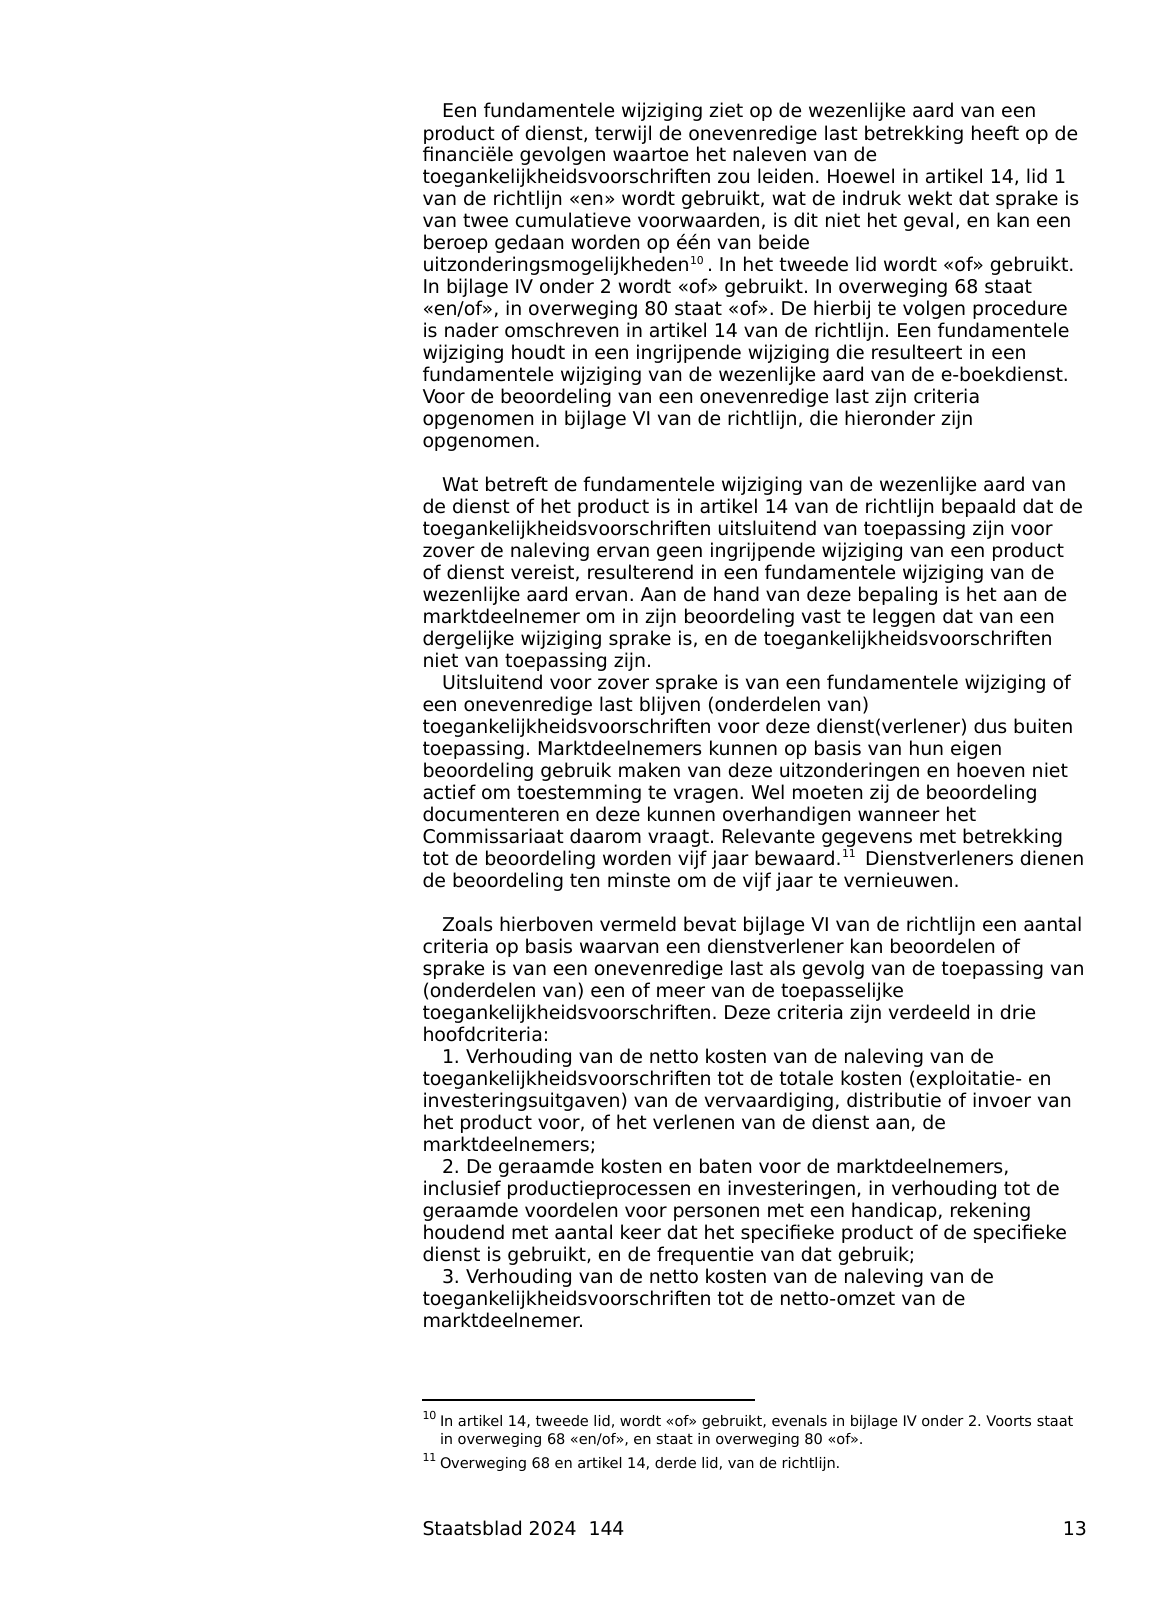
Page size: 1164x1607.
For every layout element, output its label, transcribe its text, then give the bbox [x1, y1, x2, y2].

text 1. Verhouding van de netto kosten van de naleving van de toegankelijkheidsvoorschriften tot de totale kosten (exploitatie- en investeringsuitgaven) van de vervaardiging, distributie of invoer van het product voor, of het verlenen van de dienst aan, de marktdeelnemers; [422, 1046, 1087, 1156]
text 2. De geraamde kosten en baten voor de marktdeelnemers, inclusief productieprocessen en investeringen, in verhouding tot de geraamde voordelen voor personen met een handicap, rekening houdend met aantal keer dat het specifieke product of de specifieke dienst is gebruikt, en de frequentie van dat gebruik; [422, 1156, 1087, 1266]
text Overweging 68 en artikel 14, derde lid, van de richtlijn. [422, 1451, 1087, 1473]
text Uitsluitend voor zover sprake is van een fundamentele wijziging of een onevenredige last blijven (onderdelen van) toegankelijkheidsvoorschriften voor deze dienst(verlener) dus buiten toepassing. Marktdeelnemers kunnen op basis van hun eigen beoordeling gebruik maken van deze uitzonderingen en hoeven niet actief om toestemming te vragen. Wel moeten zij de beoordeling documenteren en deze kunnen overhandigen wanneer het Commissariaat daarom vraagt. Relevante gegevens met betrekking tot de beoordeling worden vijf jaar bewaard. Dienstverleners dienen de beoordeling ten minste om de vijf jaar te vernieuwen. [422, 672, 1087, 892]
text Wat betreft de fundamentele wijziging van de wezenlijke aard van de dienst of het product is in artikel 14 van de richtlijn bepaald dat de toegankelijkheidsvoorschriften uitsluitend van toepassing zijn voor zover de naleving ervan geen ingrijpende wijziging van een product of dienst vereist, resulterend in een fundamentele wijziging van de wezenlijke aard ervan. Aan de hand van deze bepaling is het aan de marktdeelnemer om in zijn beoordeling vast te leggen dat van een dergelijke wijziging sprake is, en de toegankelijkheidsvoorschriften niet van toepassing zijn. [422, 474, 1087, 672]
text Zoals hierboven vermeld bevat bijlage VI van de richtlijn een aantal criteria op basis waarvan een dienstverlener kan beoordelen of sprake is van een onevenredige last als gevolg van de toepassing van (onderdelen van) een of meer van de toepasselijke toegankelijkheidsvoorschriften. Deze criteria zijn verdeeld in drie hoofdcriteria: [422, 914, 1087, 1046]
text In artikel 14, tweede lid, wordt «of» gebruikt, evenals in bijlage IV onder 2. Voorts staat in overweging 68 «en/of», en staat in overweging 80 «of». [422, 1409, 1087, 1448]
text 3. Verhouding van de netto kosten van de naleving van de toegankelijkheidsvoorschriften tot de netto-omzet van de marktdeelnemer. [422, 1266, 1087, 1332]
text Een fundamentele wijziging ziet op de wezenlijke aard van een product of dienst, terwijl de onevenredige last betrekking heeft op de financiële gevolgen waartoe het naleven van de toegankelijkheidsvoorschriften zou leiden. Hoewel in artikel 14, lid 1 van de richtlijn «en» wordt gebruikt, wat de indruk wekt dat sprake is van twee cumulatieve voorwaarden, is dit niet het geval, en kan een beroep gedaan worden op één van beide uitzonderingsmogelijkheden. In het tweede lid wordt «of» gebruikt. In bijlage IV onder 2 wordt «of» gebruikt. In overweging 68 staat «en/of», in overweging 80 staat «of». De hierbij te volgen procedure is nader omschreven in artikel 14 van de richtlijn. Een fundamentele wijziging houdt in een ingrijpende wijziging die resulteert in een fundamentele wijziging van de wezenlijke aard van de e-boekdienst. Voor de beoordeling van een onevenredige last zijn criteria opgenomen in bijlage VI van de richtlijn, die hieronder zijn opgenomen. [422, 100, 1087, 452]
